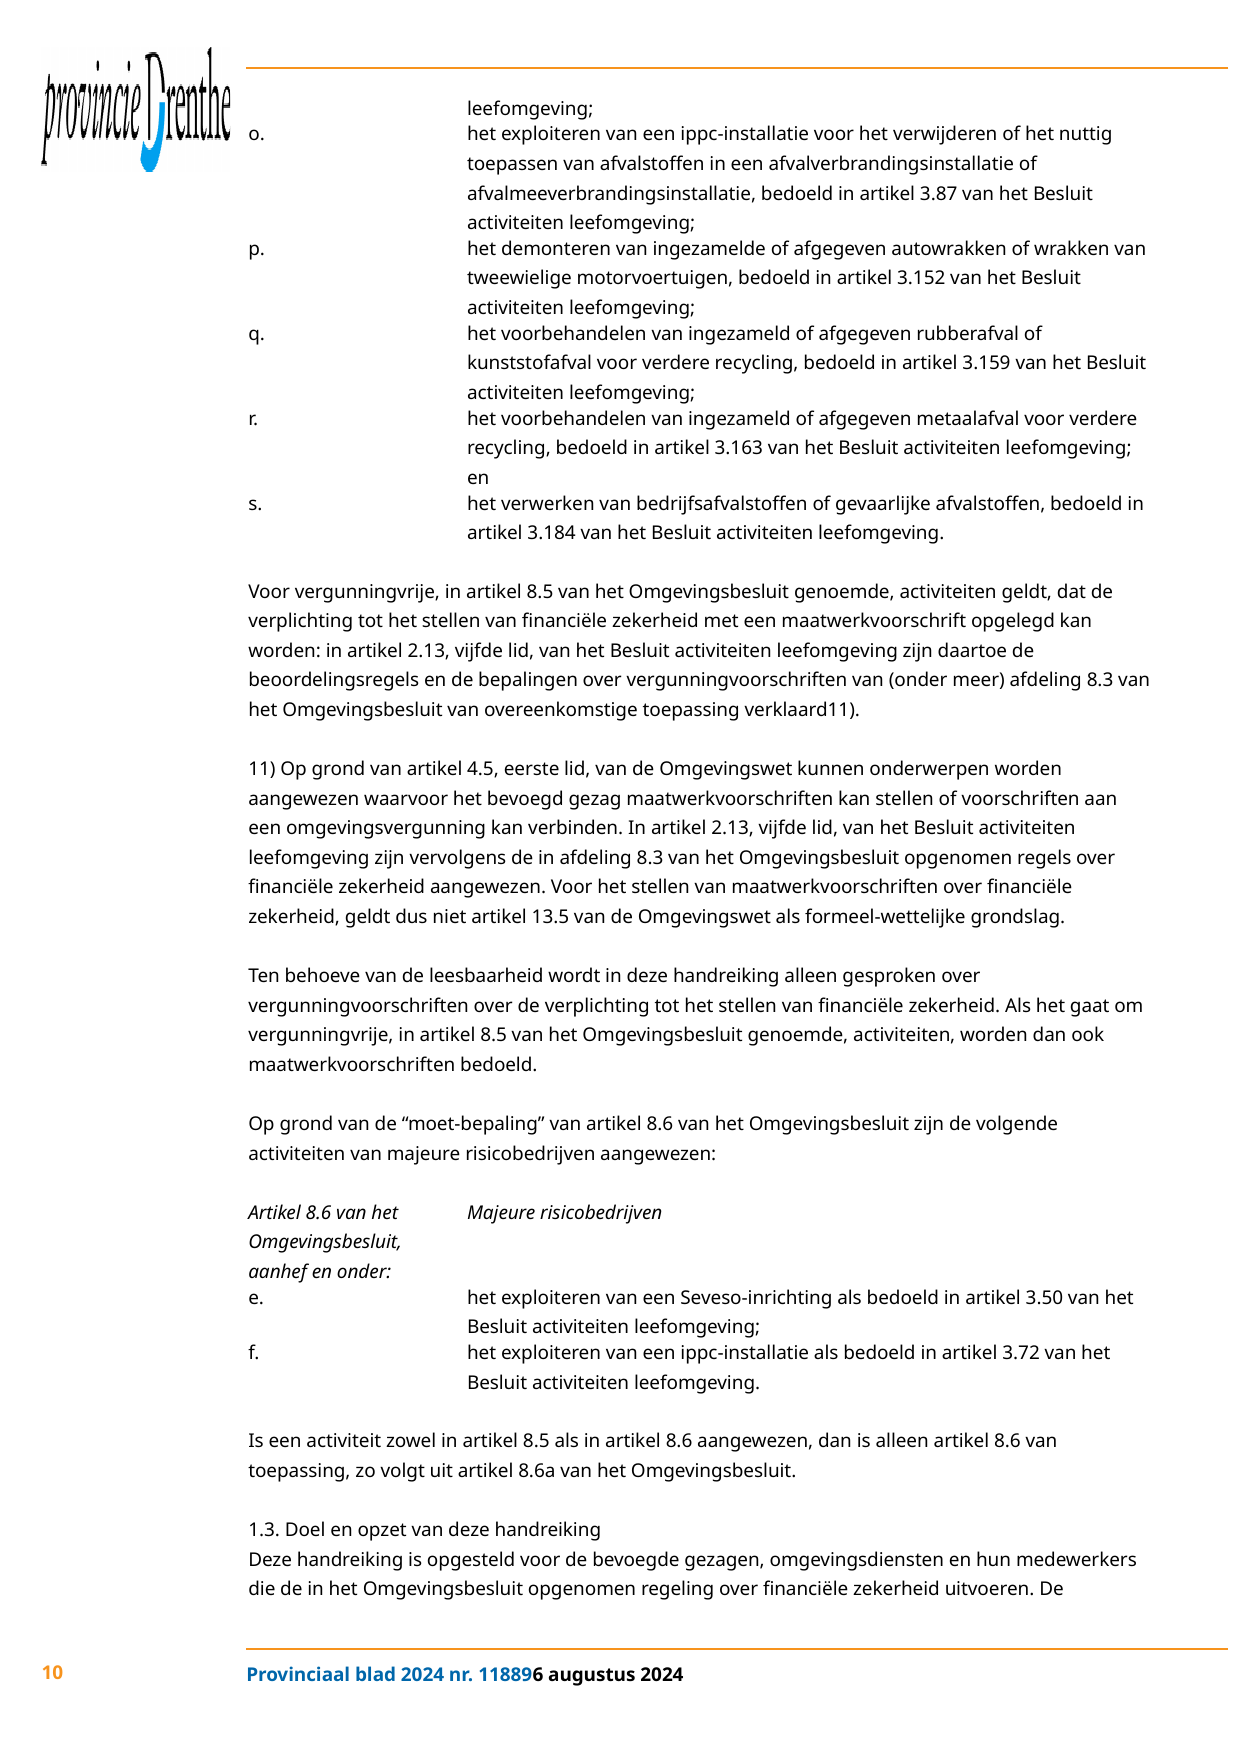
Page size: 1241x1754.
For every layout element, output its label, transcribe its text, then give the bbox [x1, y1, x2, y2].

text 11) Op grond van artikel 4.5, eerste lid, van de Omgevingswet kunnen onderwerpen worden aangewezen waarvoor het bevoegd gezag maatwerkvoorschriften kan stellen of voorschriften aan een omgevingsvergunning kan verbinden. In artikel 2.13, vijfde lid, van het Besluit activiteiten leefomgeving zijn vervolgens de in afdeling 8.3 van het Omgevingsbesluit opgenomen regels over financiële zekerheid aangewezen. Voor het stellen van maatwerkvoorschriften over financiële zekerheid, geldt dus niet artikel 13.5 van de Omgevingswet als formeel-wettelijke grondslag. [248, 755, 1152, 929]
table_cell o. [248, 121, 467, 235]
text Is een activiteit zowel in artikel 8.5 als in artikel 8.6 aangewezen, dan is alleen artikel 8.6 van toepassing, zo volgt uit artikel 8.6a van het Omgevingsbesluit. [248, 1427, 1152, 1483]
table_cell s. [248, 490, 467, 545]
picture [41, 47, 231, 172]
text 1.3. Doel en opzet van deze handreiking [248, 1516, 1152, 1542]
table_cell e. [248, 1284, 467, 1339]
table_cell het demonteren van ingezamelde of afgegeven autowrakken of wrakken van tweewielige motorvoertuigen, bedoeld in artikel 3.152 van het Besluit activiteiten leefomgeving; [467, 235, 1152, 320]
table_cell het exploiteren van een ippc-installatie voor het verwijderen of het nuttig toepassen van afvalstoffen in een afvalverbrandingsinstallatie of afvalmeeverbrandingsinstallatie, bedoeld in artikel 3.87 van het Besluit activiteiten leefomgeving; [467, 121, 1152, 235]
table_cell het voorbehandelen van ingezameld of afgegeven metaalafval voor verdere recycling, bedoeld in artikel 3.163 van het Besluit activiteiten leefomgeving; en [467, 405, 1152, 490]
table_cell leefomgeving; [467, 95, 1152, 121]
table_cell het verwerken van bedrijfsafvalstoffen of gevaarlijke afvalstoffen, bedoeld in artikel 3.184 van het Besluit activiteiten leefomgeving. [467, 490, 1152, 545]
text Op grond van de “moet-bepaling” van artikel 8.6 van het Omgevingsbesluit zijn de volgende activiteiten van majeure risicobedrijven aangewezen: [248, 1110, 1152, 1166]
table_cell q. [248, 320, 467, 405]
table_header Artikel 8.6 van het Omgevingsbesluit, aanhef en onder: [248, 1199, 467, 1284]
text Ten behoeve van de leesbaarheid wordt in deze handreiking alleen gesproken over vergunningvoorschriften over de verplichting tot het stellen van financiële zekerheid. Als het gaat om vergunningvrije, in artikel 8.5 van het Omgevingsbesluit genoemde, activiteiten, worden dan ook maatwerkvoorschriften bedoeld. [248, 962, 1152, 1077]
text Voor vergunningvrije, in artikel 8.5 van het Omgevingsbesluit genoemde, activiteiten geldt, dat de verplichting tot het stellen van financiële zekerheid met een maatwerkvoorschrift opgelegd kan worden: in artikel 2.13, vijfde lid, van het Besluit activiteiten leefomgeving zijn daartoe de beoordelingsregels en de bepalingen over vergunningvoorschriften van (onder meer) afdeling 8.3 van het Omgevingsbesluit van overeenkomstige toepassing verklaard11). [248, 578, 1152, 722]
table_cell p. [248, 235, 467, 320]
table_cell het exploiteren van een ippc-installatie als bedoeld in artikel 3.72 van het Besluit activiteiten leefomgeving. [467, 1339, 1152, 1395]
table_cell [248, 95, 467, 121]
table_header Majeure risicobedrijven [467, 1199, 1152, 1284]
table_cell het voorbehandelen van ingezameld of afgegeven rubberafval of kunststofafval voor verdere recycling, bedoeld in artikel 3.159 van het Besluit activiteiten leefomgeving; [467, 320, 1152, 405]
text Deze handreiking is opgesteld voor de bevoegde gezagen, omgevingsdiensten en hun medewerkers die de in het Omgevingsbesluit opgenomen regeling over financiële zekerheid uitvoeren. De [248, 1546, 1152, 1601]
table_cell het exploiteren van een Seveso-inrichting als bedoeld in artikel 3.50 van het Besluit activiteiten leefomgeving; [467, 1284, 1152, 1339]
table_cell f. [248, 1339, 467, 1395]
table_cell r. [248, 405, 467, 490]
